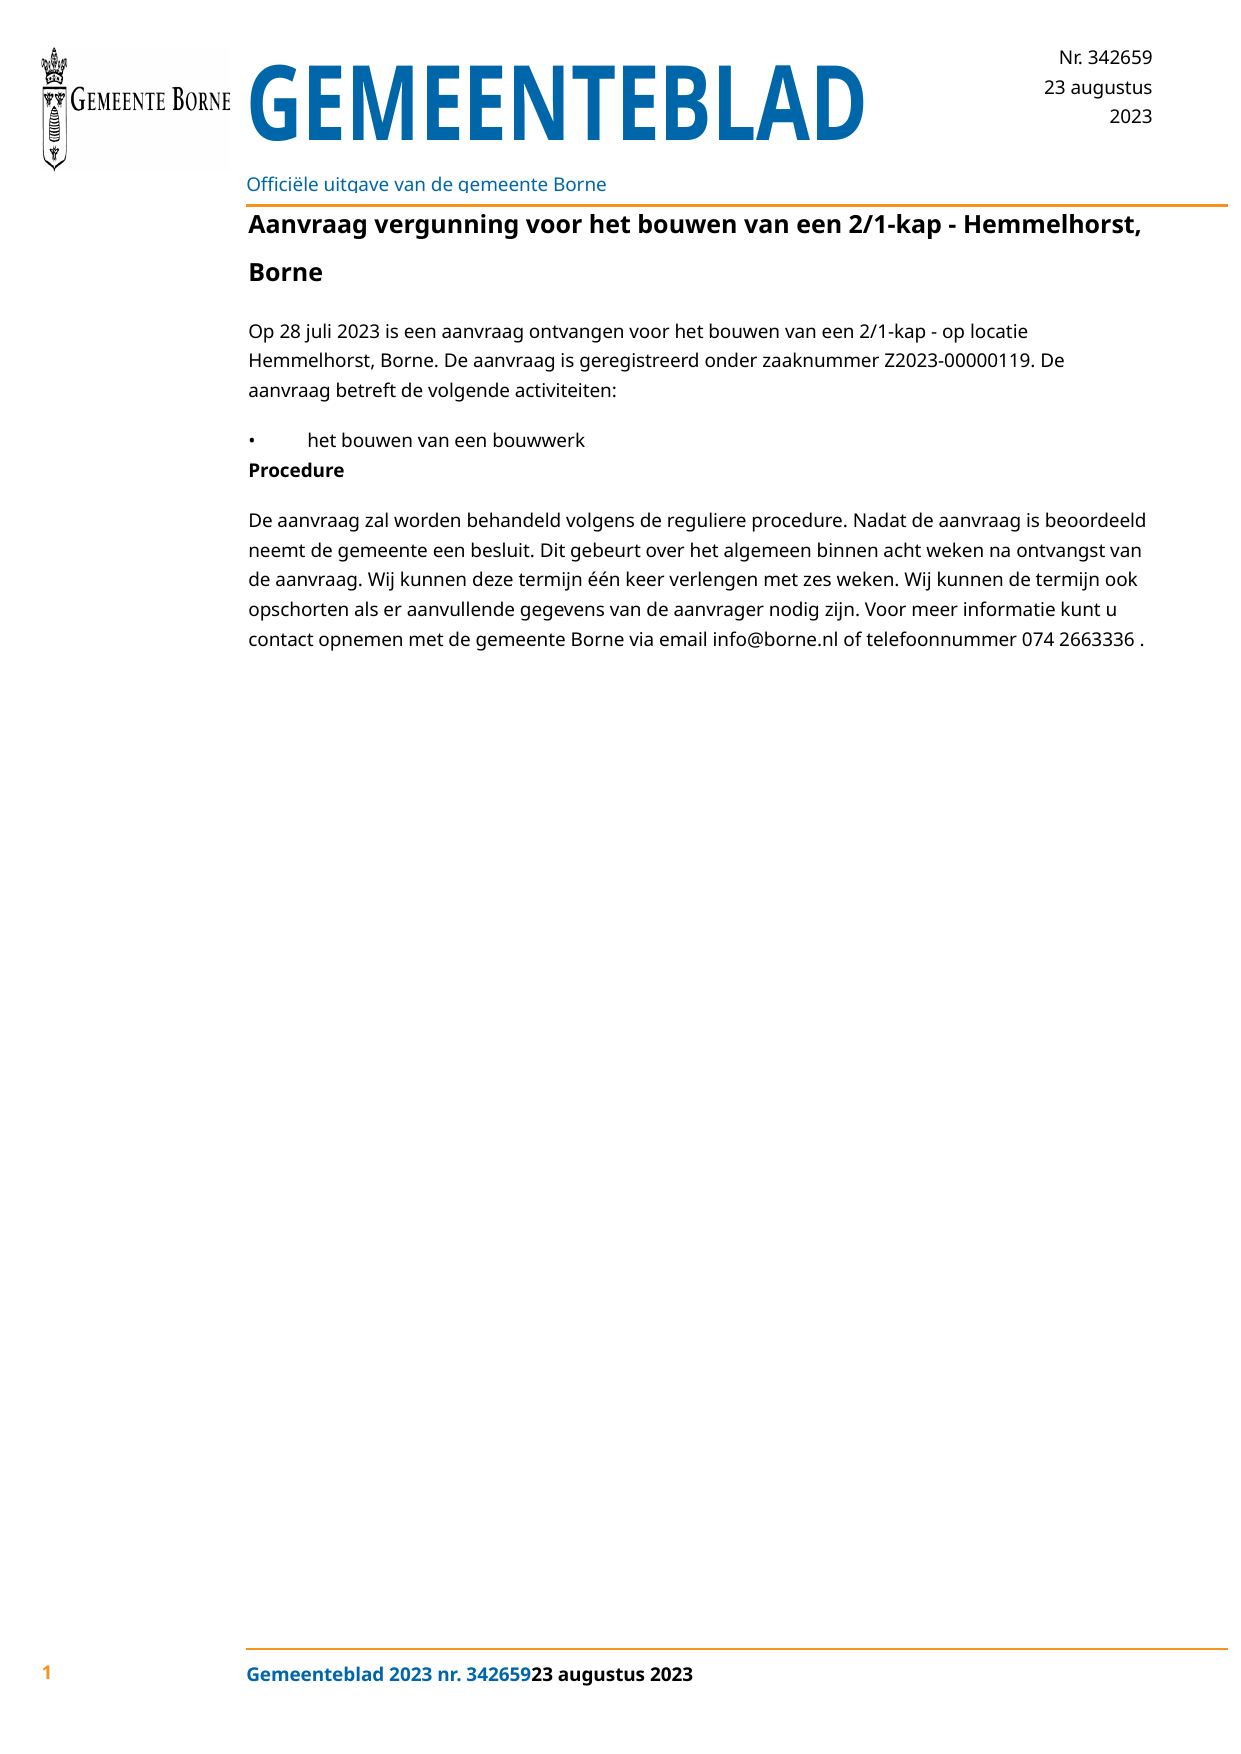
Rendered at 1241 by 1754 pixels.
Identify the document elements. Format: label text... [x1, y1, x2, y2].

picture [41, 47, 231, 172]
text Aanvraag vergunning voor het bouwen van een 2/1-kap - Hemmelhorst, Borne [248, 207, 1152, 288]
text De aanvraag zal worden behandeld volgens de reguliere procedure. Nadat de aanvraag is beoordeeld neemt de gemeente een besluit. Dit gebeurt over het algemeen binnen acht weken na ontvangst van de aanvraag. Wij kunnen deze termijn één keer verlengen met zes weken. Wij kunnen de termijn ook opschorten als er aanvullende gegevens van de aanvrager nodig zijn. Voor meer informatie kunt u contact opnemen met de gemeente Borne via email info@borne.nl of telefoonnummer 074 2663336 . [248, 507, 1152, 652]
text Procedure [248, 457, 1152, 483]
list het bouwen van een bouwwerk [248, 427, 1152, 453]
text Op 28 juli 2023 is een aanvraag ontvangen voor het bouwen van een 2/1-kap - op locatie Hemmelhorst, Borne. De aanvraag is geregistreerd onder zaaknummer Z2023-00000119. De aanvraag betreft de volgende activiteiten: [248, 318, 1152, 403]
